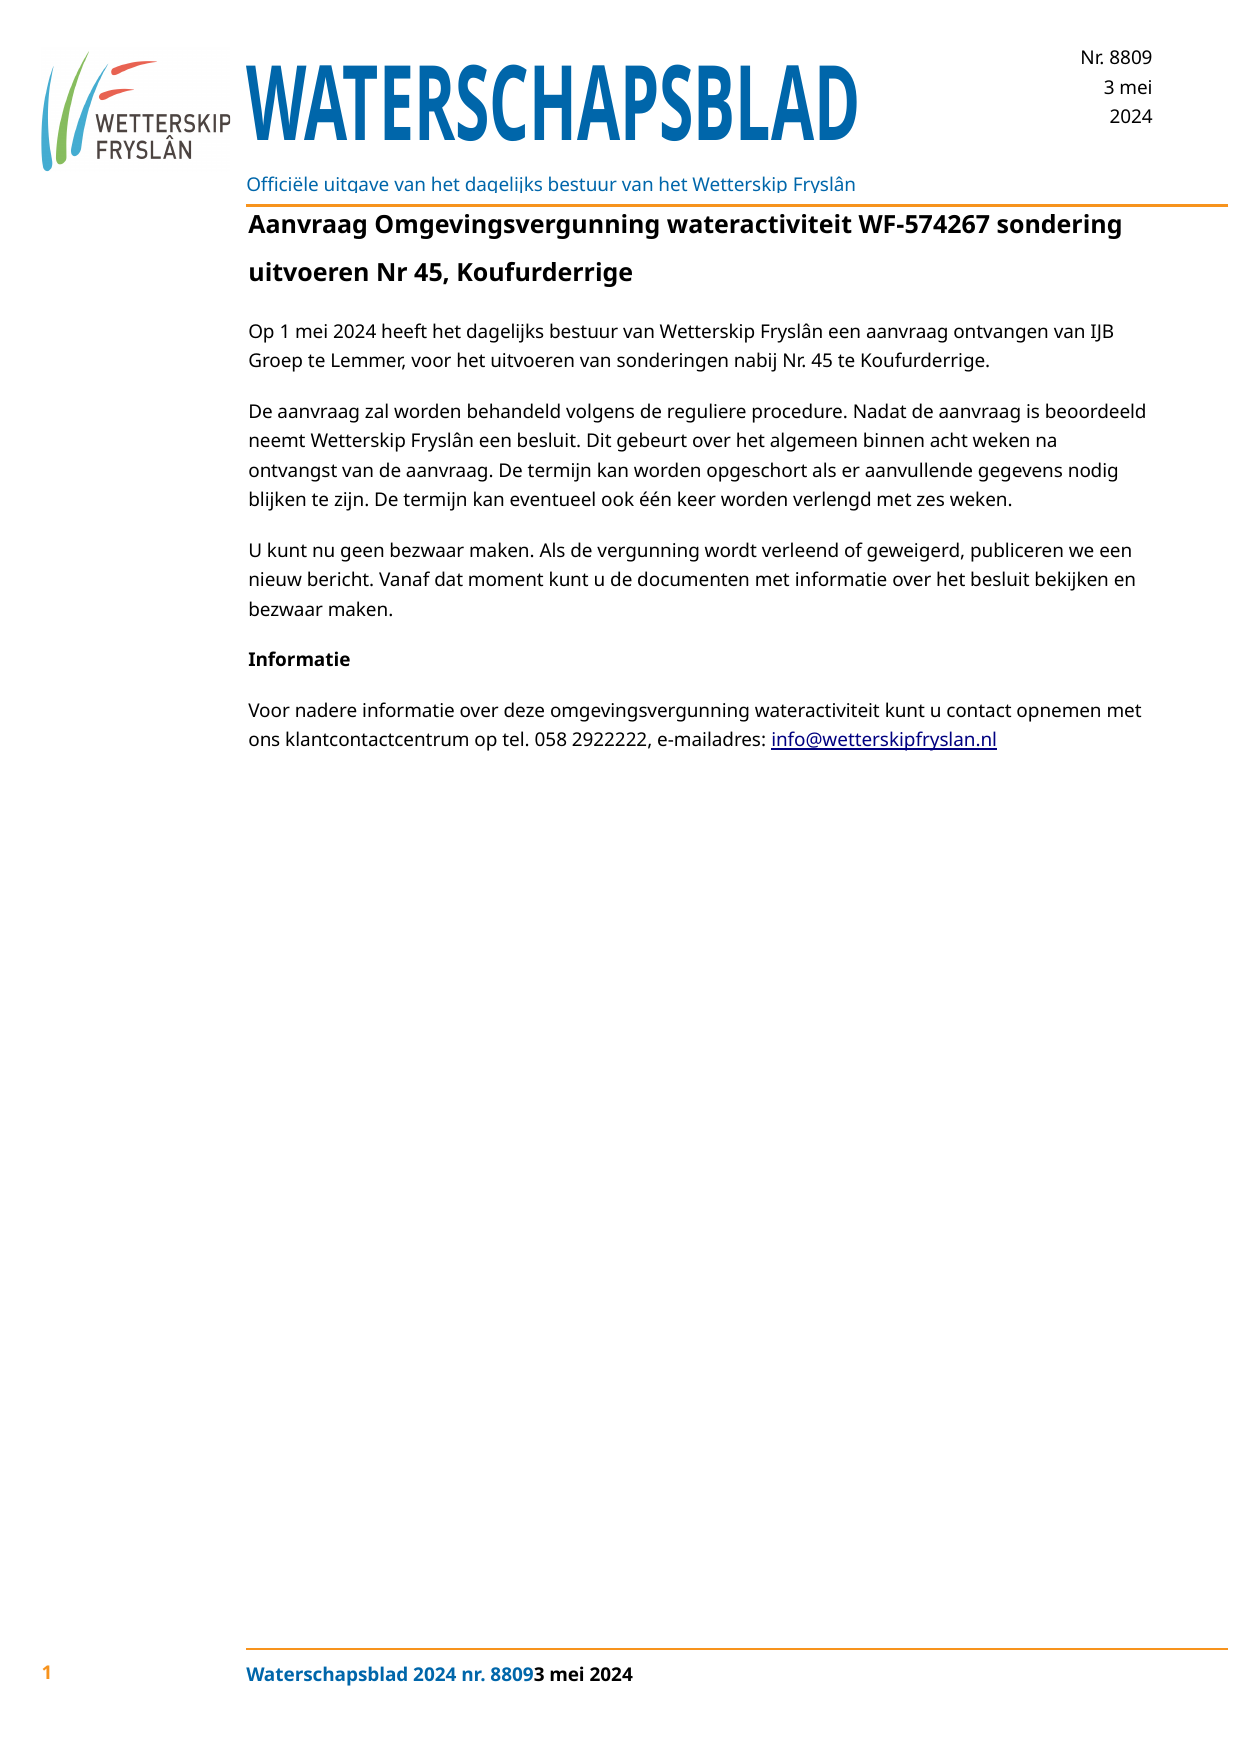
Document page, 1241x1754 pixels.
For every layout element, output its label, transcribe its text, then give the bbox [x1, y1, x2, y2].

text Voor nadere informatie over deze omgevingsvergunning wateractiviteit kunt u contact opnemen met ons klantcontactcentrum op tel. 058 2922222, e-mailadres: info@wetterskipfryslan.nl [248, 697, 1152, 752]
picture [41, 47, 231, 172]
text Op 1 mei 2024 heeft het dagelijks bestuur van Wetterskip Fryslân een aanvraag ontvangen van IJB Groep te Lemmer, voor het uitvoeren van sonderingen nabij Nr. 45 te Koufurderrige. [248, 318, 1152, 373]
text Aanvraag Omgevingsvergunning wateractiviteit WF-574267 sondering uitvoeren Nr 45, Koufurderrige [248, 207, 1152, 288]
text Informatie [248, 647, 1152, 672]
text De aanvraag zal worden behandeld volgens de reguliere procedure. Nadat de aanvraag is beoordeeld neemt Wetterskip Fryslân een besluit. Dit gebeurt over het algemeen binnen acht weken na ontvangst van de aanvraag. De termijn kan worden opgeschort als er aanvullende gegevens nodig blijken te zijn. De termijn kan eventueel ook één keer worden verlengd met zes weken. [248, 398, 1152, 512]
text U kunt nu geen bezwaar maken. Als de vergunning wordt verleend of geweigerd, publiceren we een nieuw bericht. Vanaf dat moment kunt u de documenten met informatie over het besluit bekijken en bezwaar maken. [248, 537, 1152, 622]
